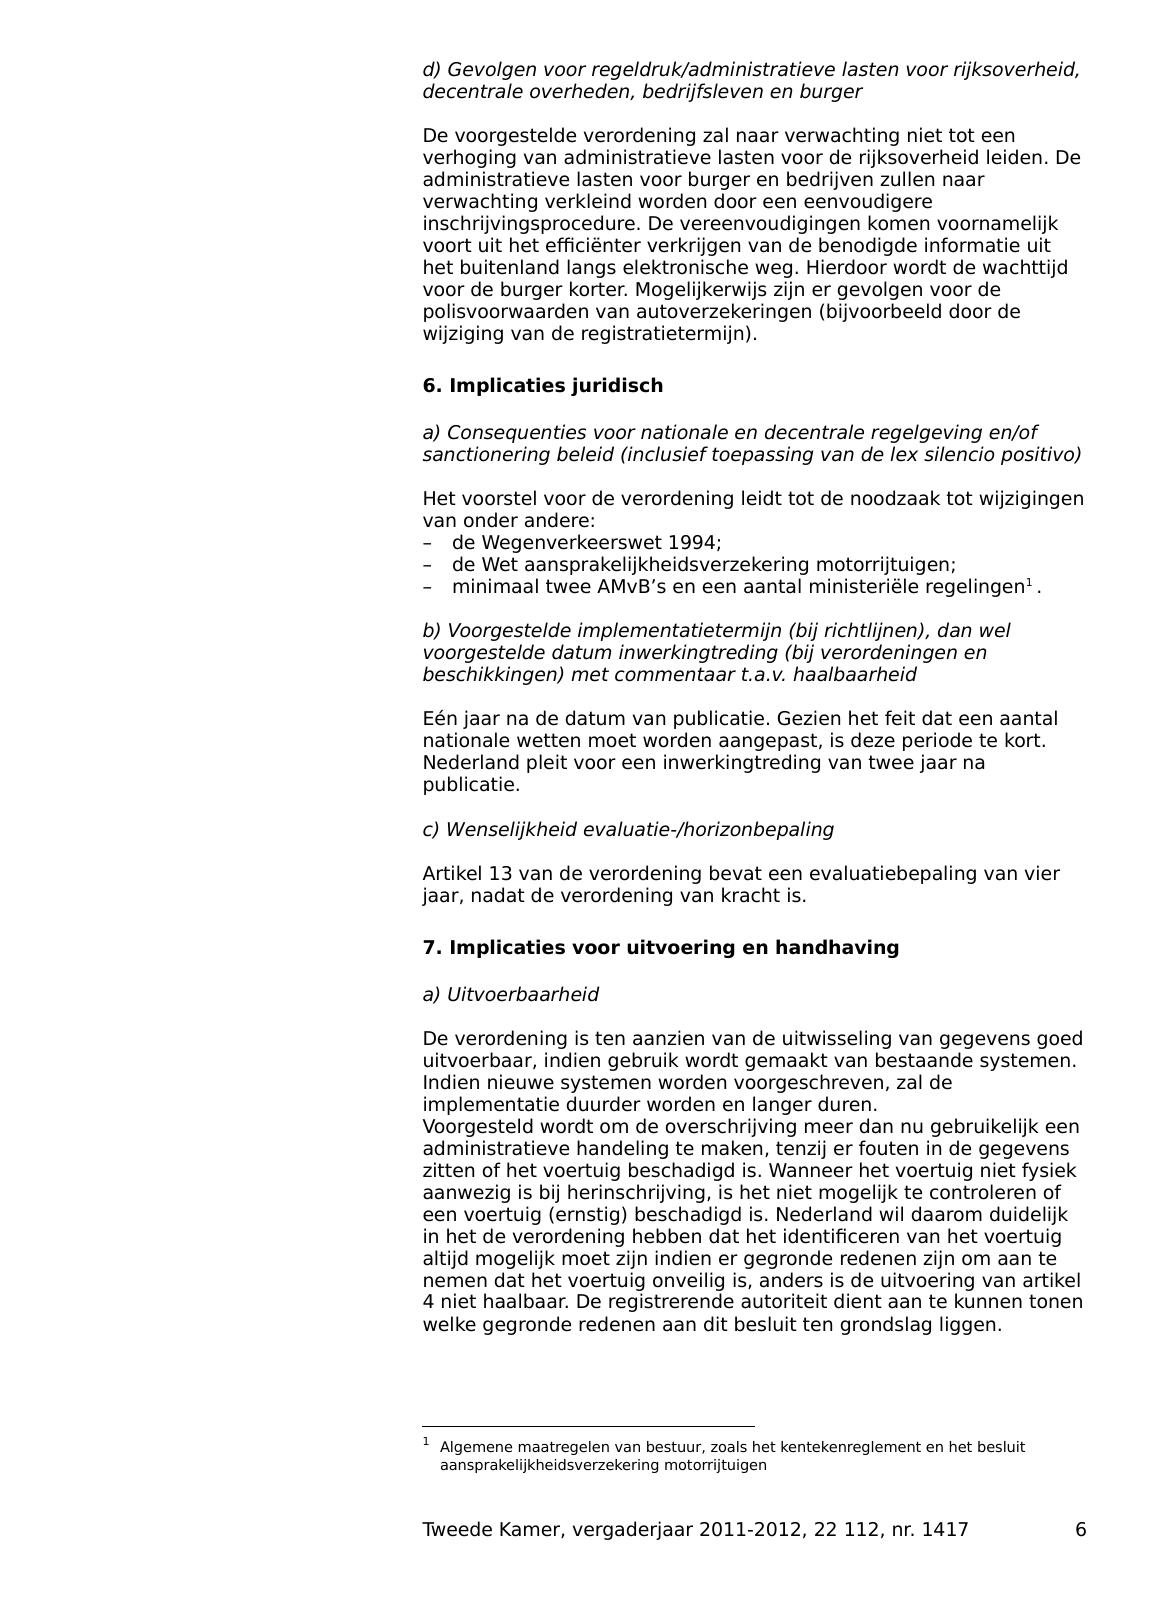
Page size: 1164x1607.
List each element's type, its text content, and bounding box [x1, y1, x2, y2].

text – de Wegenverkeerswet 1994; [422, 532, 1087, 554]
text – minimaal twee AMvB’s en een aantal ministeriële regelingen. [422, 576, 1087, 598]
text Voorgesteld wordt om de overschrijving meer dan nu gebruikelijk een administratieve handeling te maken, tenzij er fouten in de gegevens zitten of het voertuig beschadigd is. Wanneer het voertuig niet fysiek aanwezig is bij herinschrijving, is het niet mogelijk te controleren of een voertuig (ernstig) beschadigd is. Nederland wil daarom duidelijk in het de verordening hebben dat het identificeren van het voertuig altijd mogelijk moet zijn indien er gegronde redenen zijn om aan te nemen dat het voertuig onveilig is, anders is de uitvoering van artikel 4 niet haalbaar. De registrerende autoriteit dient aan te kunnen tonen welke gegronde redenen aan dit besluit ten grondslag liggen. [422, 1116, 1087, 1335]
subtitle 7. Implicaties voor uitvoering en handhaving [422, 937, 1087, 958]
subtitle 6. Implicaties juridisch [422, 375, 1087, 397]
text Eén jaar na de datum van publicatie. Gezien het feit dat een aantal nationale wetten moet worden aangepast, is deze periode te kort. Nederland pleit voor een inwerkingtreding van twee jaar na publicatie. [422, 708, 1087, 796]
text De verordening is ten aanzien van de uitwisseling van gegevens goed uitvoerbaar, indien gebruik wordt gemaakt van bestaande systemen. Indien nieuwe systemen worden voorgeschreven, zal de implementatie duurder worden en langer duren. [422, 1028, 1087, 1116]
text De voorgestelde verordening zal naar verwachting niet tot een verhoging van administratieve lasten voor de rijksoverheid leiden. De administratieve lasten voor burger en bedrijven zullen naar verwachting verkleind worden door een eenvoudigere inschrijvingsprocedure. De vereenvoudigingen komen voornamelijk voort uit het efficiënter verkrijgen van de benodigde informatie uit het buitenland langs elektronische weg. Hierdoor wordt de wachttijd voor de burger korter. Mogelijkerwijs zijn er gevolgen voor de polisvoorwaarden van autoverzekeringen (bijvoorbeeld door de wijziging van de registratietermijn). [422, 125, 1087, 345]
subtitle b) Voorgestelde implementatietermijn (bij richtlijnen), dan wel voorgestelde datum inwerkingtreding (bij verordeningen en beschikkingen) met commentaar t.a.v. haalbaarheid [422, 620, 1087, 686]
text Algemene maatregelen van bestuur, zoals het kentekenreglement en het besluit aansprakelijkheidsverzekering motorrijtuigen [422, 1435, 1087, 1474]
subtitle a) Consequenties voor nationale en decentrale regelgeving en/of sanctionering beleid (inclusief toepassing van de lex silencio positivo) [422, 422, 1087, 466]
subtitle a) Uitvoerbaarheid [422, 983, 1087, 1006]
text Artikel 13 van de verordening bevat een evaluatiebepaling van vier jaar, nadat de verordening van kracht is. [422, 863, 1087, 907]
text Het voorstel voor de verordening leidt tot de noodzaak tot wijzigingen van onder andere: [422, 488, 1087, 532]
text – de Wet aansprakelijkheidsverzekering motorrijtuigen; [422, 554, 1087, 576]
subtitle c) Wenselijkheid evaluatie-/horizonbepaling [422, 818, 1087, 840]
subtitle d) Gevolgen voor regeldruk/administratieve lasten voor rijksoverheid, decentrale overheden, bedrijfsleven en burger [422, 59, 1087, 103]
